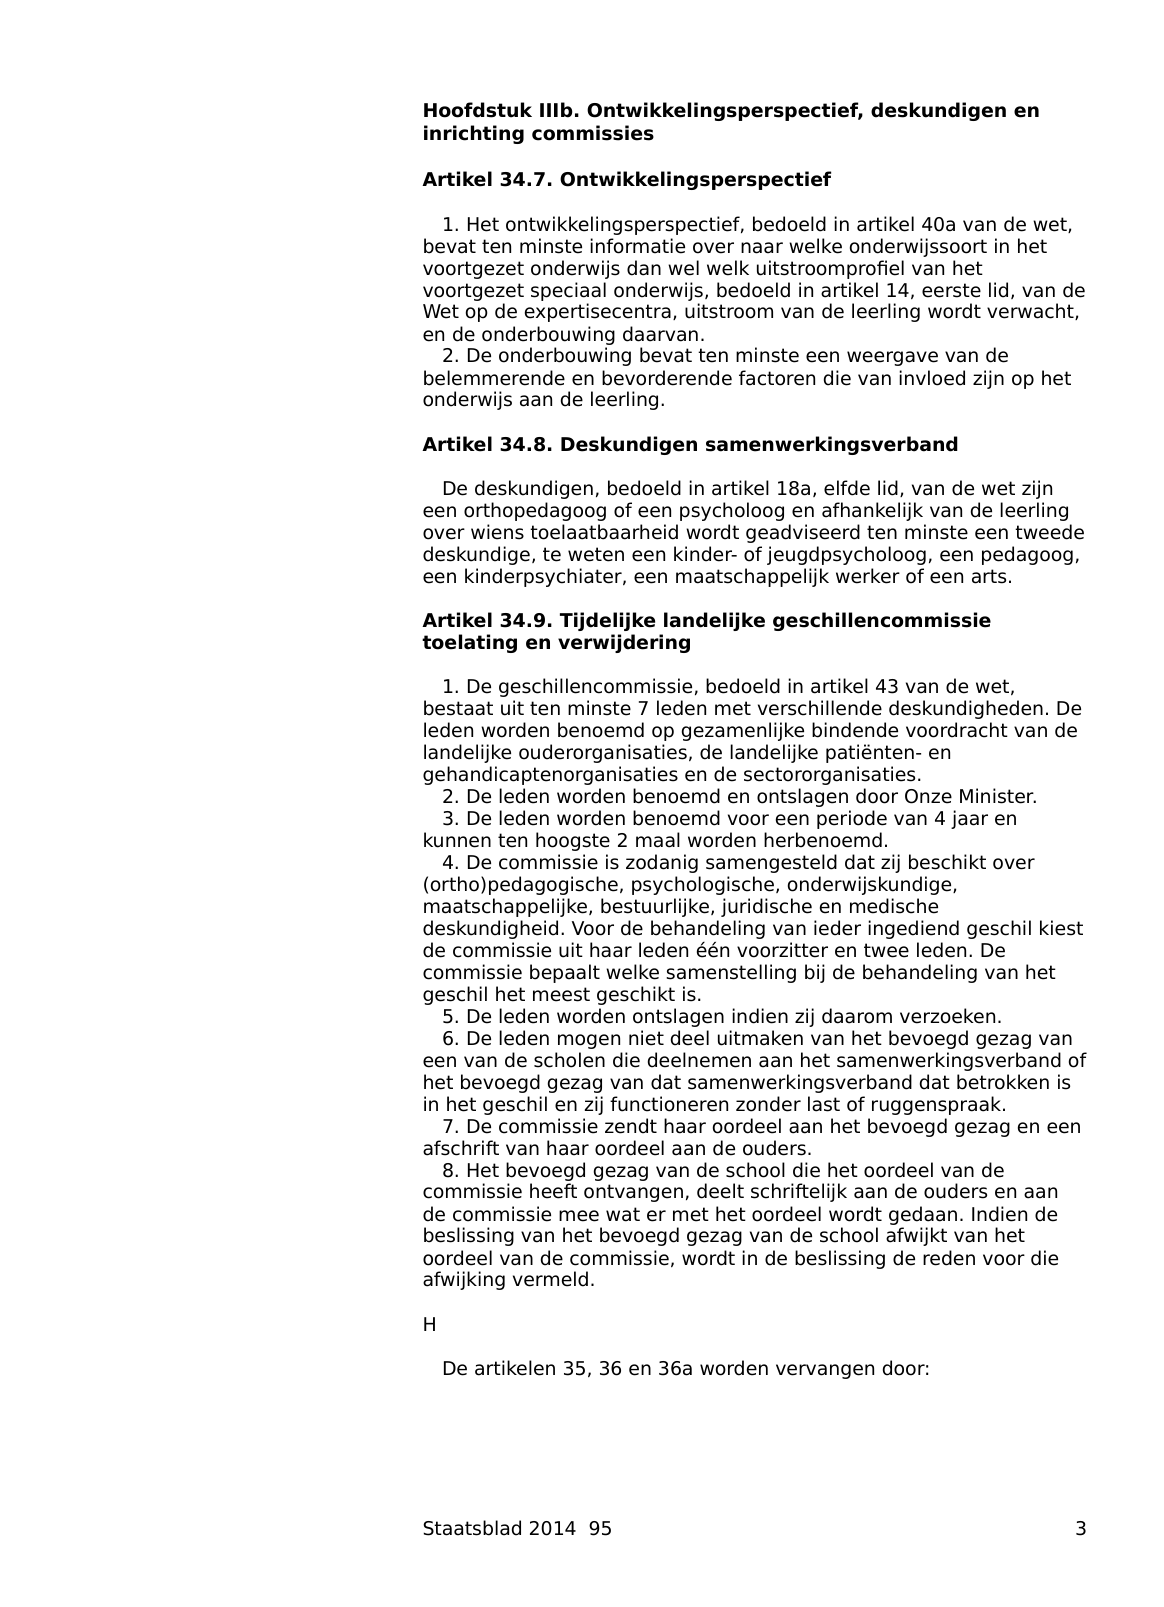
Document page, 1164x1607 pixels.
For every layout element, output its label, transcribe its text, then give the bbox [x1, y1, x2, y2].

text 2. De onderbouwing bevat ten minste een weergave van de belemmerende en bevorderende factoren die van invloed zijn op het onderwijs aan de leerling. [422, 345, 1087, 411]
subtitle Artikel 34.8. Deskundigen samenwerkingsverband [422, 433, 1087, 456]
text 5. De leden worden ontslagen indien zij daarom verzoeken. [422, 1006, 1087, 1028]
text 7. De commissie zendt haar oordeel aan het bevoegd gezag en een afschrift van haar oordeel aan de ouders. [422, 1116, 1087, 1159]
text De deskundigen, bedoeld in artikel 18a, elfde lid, van de wet zijn een orthopedagoog of een psycholoog en afhankelijk van de leerling over wiens toelaatbaarheid wordt geadviseerd ten minste een tweede deskundige, te weten een kinder- of jeugdpsycholoog, een pedagoog, een kinderpsychiater, een maatschappelijk werker of een arts. [422, 478, 1087, 588]
text 4. De commissie is zodanig samengesteld dat zij beschikt over (ortho)pedagogische, psychologische, onderwijskundige, maatschappelijke, bestuurlijke, juridische en medische deskundigheid. Voor de behandeling van ieder ingediend geschil kiest de commissie uit haar leden één voorzitter en twee leden. De commissie bepaalt welke samenstelling bij de behandeling van het geschil het meest geschikt is. [422, 852, 1087, 1006]
subtitle Artikel 34.7. Ontwikkelingsperspectief [422, 169, 1087, 191]
text 6. De leden mogen niet deel uitmaken van het bevoegd gezag van een van de scholen die deelnemen aan het samenwerkingsverband of het bevoegd gezag van dat samenwerkingsverband dat betrokken is in het geschil en zij functioneren zonder last of ruggenspraak. [422, 1028, 1087, 1116]
text 3. De leden worden benoemd voor een periode van 4 jaar en kunnen ten hoogste 2 maal worden herbenoemd. [422, 808, 1087, 852]
text 1. De geschillencommissie, bedoeld in artikel 43 van de wet, bestaat uit ten minste 7 leden met verschillende deskundigheden. De leden worden benoemd op gezamenlijke bindende voordracht van de landelijke ouderorganisaties, de landelijke patiënten- en gehandicaptenorganisaties en de sectororganisaties. [422, 676, 1087, 786]
subtitle Artikel 34.9. Tijdelijke landelijke geschillencommissie toelating en verwijdering [422, 610, 1087, 654]
subtitle Hoofdstuk IIIb. Ontwikkelingsperspectief, deskundigen en inrichting commissies [422, 100, 1087, 144]
text De artikelen 35, 36 en 36a worden vervangen door: [422, 1358, 1087, 1380]
text 8. Het bevoegd gezag van de school die het oordeel van de commissie heeft ontvangen, deelt schriftelijk aan de ouders en aan de commissie mee wat er met het oordeel wordt gedaan. Indien de beslissing van het bevoegd gezag van de school afwijkt van het oordeel van de commissie, wordt in de beslissing de reden voor die afwijking vermeld. [422, 1159, 1087, 1291]
text H [422, 1313, 1087, 1336]
text 2. De leden worden benoemd en ontslagen door Onze Minister. [422, 786, 1087, 808]
text 1. Het ontwikkelingsperspectief, bedoeld in artikel 40a van de wet, bevat ten minste informatie over naar welke onderwijssoort in het voortgezet onderwijs dan wel welk uitstroomprofiel van het voortgezet speciaal onderwijs, bedoeld in artikel 14, eerste lid, van de Wet op de expertisecentra, uitstroom van de leerling wordt verwacht, en de onderbouwing daarvan. [422, 213, 1087, 345]
